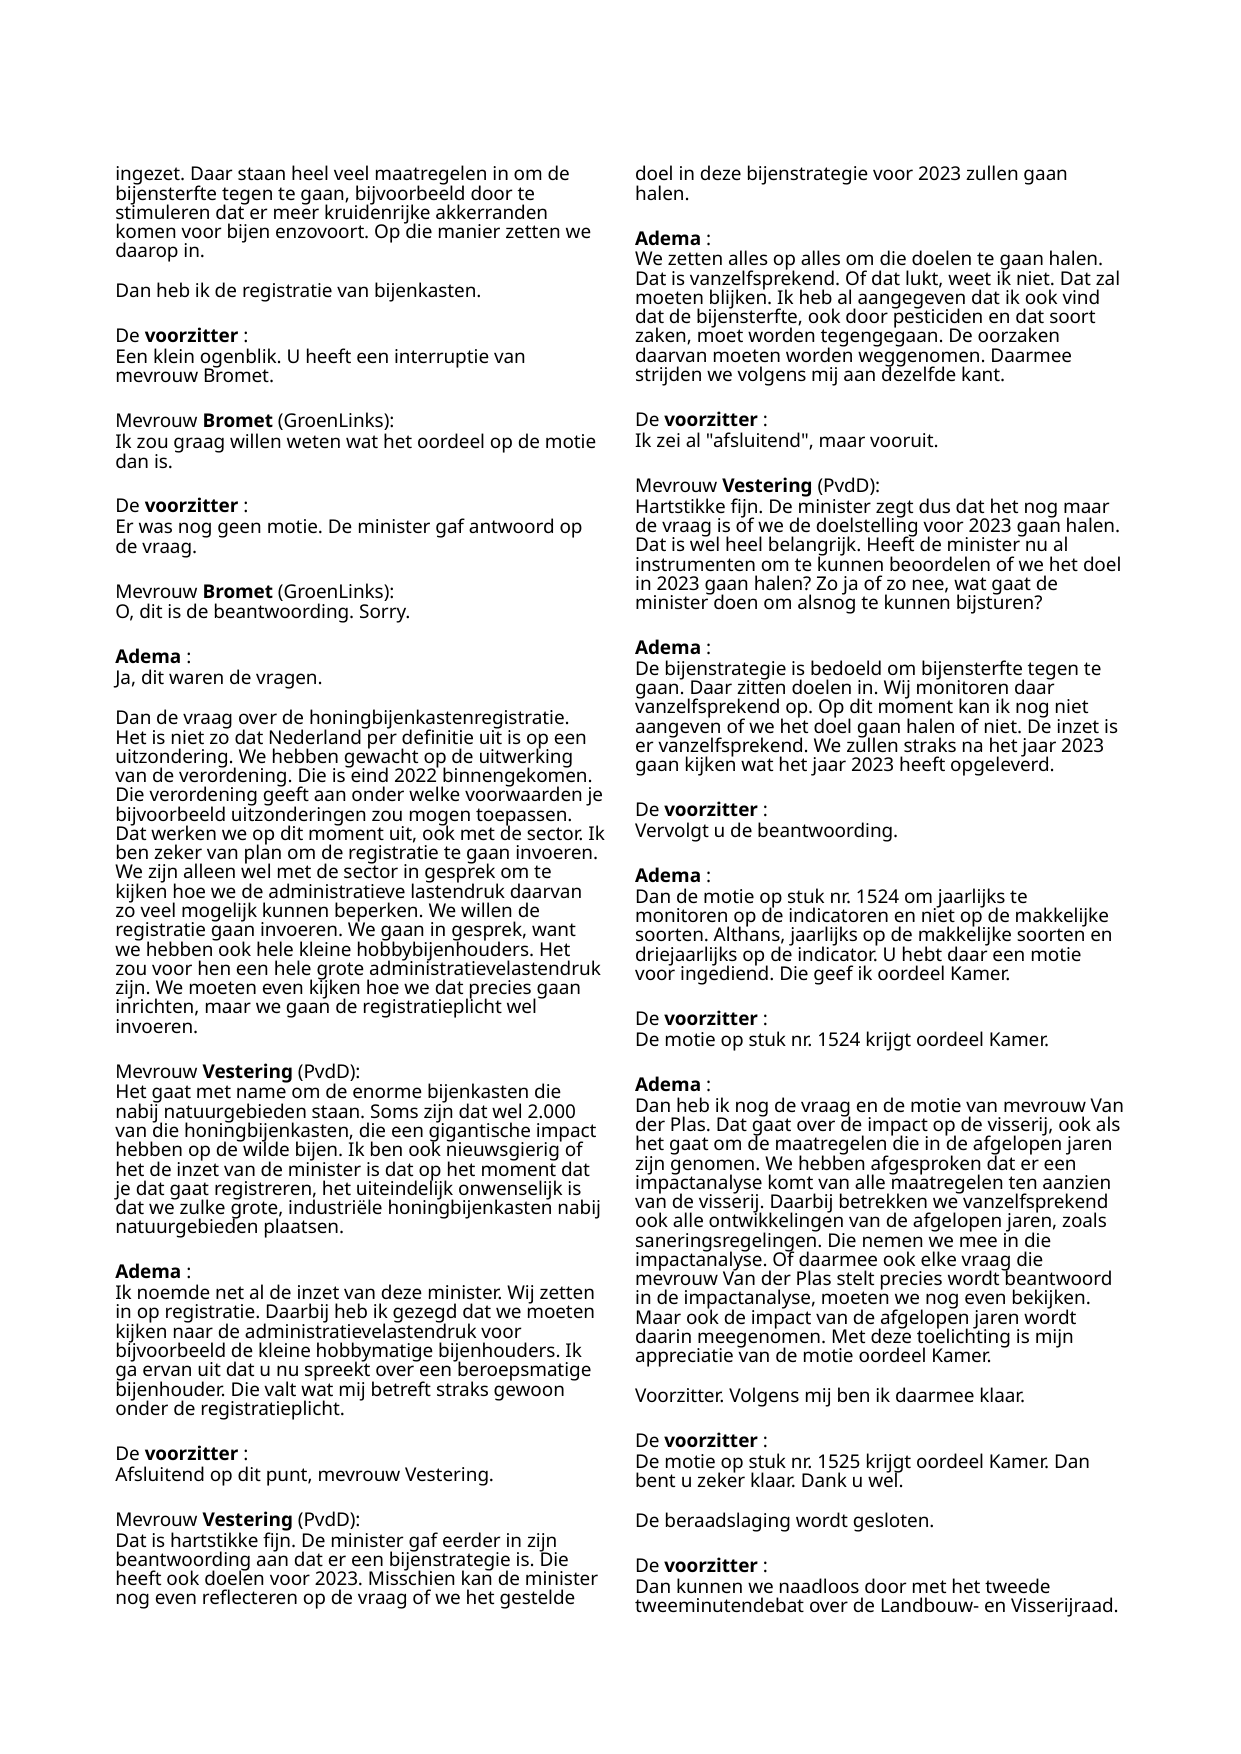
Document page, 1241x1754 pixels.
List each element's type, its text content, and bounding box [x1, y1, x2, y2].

text Adema : [635, 1071, 1125, 1097]
text De voorzitter : [115, 322, 605, 348]
text De voorzitter : [635, 1005, 1125, 1031]
text Hartstikke fijn. De minister zegt dus dat het nog maar de vraag is of we de doelstelling voor 2023 gaan halen. Dat is wel heel belangrijk. Heeft de minister nu al instrumenten om te kunnen beoordelen of we het doel in 2023 gaan halen? Zo ja of zo nee, wat gaat de minister doen om alsnog te kunnen bijsturen? [635, 498, 1125, 613]
text Vervolgt u de beantwoording. [635, 822, 1125, 841]
text Adema : [115, 644, 605, 669]
text Ik zei al "afsluitend", maar vooruit. [635, 432, 1125, 451]
text Dat is hartstikke fijn. De minister gaf eerder in zijn beantwoording aan dat er een bijenstrategie is. Die heeft ook doelen voor 2023. Misschien kan de minister nog even reflecteren op de vraag of we het gestelde [115, 1532, 605, 1609]
text De voorzitter : [635, 406, 1125, 432]
text O, dit is de beantwoording. Sorry. [115, 603, 605, 623]
text De bijenstrategie is bedoeld om bijensterfte tegen te gaan. Daar zitten doelen in. Wij monitoren daar vanzelfsprekend op. Op dit moment kan ik nog niet aangeven of we het doel gaan halen of niet. De inzet is er vanzelfsprekend. We zullen straks na het jaar 2023 gaan kijken wat het jaar 2023 heeft opgeleverd. [635, 660, 1125, 776]
text doel in deze bijenstrategie voor 2023 zullen gaan halen. [635, 165, 1125, 204]
text Het gaat met name om de enorme bijenkasten die nabij natuurgebieden staan. Soms zijn dat wel 2.000 van die honingbijenkasten, die een gigantische impact hebben op de wilde bijen. Ik ben ook nieuwsgierig of het de inzet van de minister is dat op het moment dat je dat gaat registreren, het uiteindelijk onwenselijk is dat we zulke grote, industriële honingbijenkasten nabij natuurgebieden plaatsen. [115, 1083, 605, 1238]
text Mevrouw Bromet (GroenLinks): [115, 408, 605, 433]
text De voorzitter : [635, 1427, 1125, 1453]
text Mevrouw Vestering (PvdD): [115, 1058, 605, 1083]
text De voorzitter : [635, 1552, 1125, 1578]
text Een klein ogenblik. U heeft een interruptie van mevrouw Bromet. [115, 348, 605, 387]
text Afsluitend op dit punt, mevrouw Vestering. [115, 1466, 605, 1485]
text Adema : [635, 634, 1125, 660]
text Dan de vraag over de honingbijenkastenregistratie. Het is niet zo dat Nederland per definitie uit is op een uitzondering. We hebben gewacht op de uitwerking van de verordening. Die is eind 2022 binnengekomen. Die verordening geeft aan onder welke voorwaarden je bijvoorbeeld uitzonderingen zou mogen toepassen. Dat werken we op dit moment uit, ook met de sector. Ik ben zeker van plan om de registratie te gaan invoeren. We zijn alleen wel met de sector in gesprek om te kijken hoe we de administratieve lastendruk daarvan zo veel mogelijk kunnen beperken. We willen de registratie gaan invoeren. We gaan in gesprek, want we hebben ook hele kleine hobbybijenhouders. Het zou voor hen een hele grote administratievelastendruk zijn. We moeten even kijken hoe we dat precies gaan inrichten, maar we gaan de registratieplicht wel invoeren. [115, 709, 605, 1037]
text ingezet. Daar staan heel veel maatregelen in om de bijensterfte tegen te gaan, bijvoorbeeld door te stimuleren dat er meer kruidenrijke akkerranden komen voor bijen enzovoort. Op die manier zetten we daarop in. [115, 165, 605, 262]
text Ik noemde net al de inzet van deze minister. Wij zetten in op registratie. Daarbij heb ik gezegd dat we moeten kijken naar de administratievelastendruk voor bijvoorbeeld de kleine hobbymatige bijenhouders. Ik ga ervan uit dat u nu spreekt over een beroepsmatige bijenhouder. Die valt wat mij betreft straks gewoon onder de registratieplicht. [115, 1284, 605, 1419]
text Mevrouw Vestering (PvdD): [115, 1506, 605, 1532]
text We zetten alles op alles om die doelen te gaan halen. Dat is vanzelfsprekend. Of dat lukt, weet ik niet. Dat zal moeten blijken. Ik heb al aangegeven dat ik ook vind dat de bijensterfte, ook door pesticiden en dat soort zaken, moet worden tegengegaan. De oorzaken daarvan moeten worden weggenomen. Daarmee strijden we volgens mij aan dezelfde kant. [635, 250, 1125, 385]
text Dan heb ik nog de vraag en de motie van mevrouw Van der Plas. Dat gaat over de impact op de visserij, ook als het gaat om de maatregelen die in de afgelopen jaren zijn genomen. We hebben afgesproken dat er een impactanalyse komt van alle maatregelen ten aanzien van de visserij. Daarbij betrekken we vanzelfsprekend ook alle ontwikkelingen van de afgelopen jaren, zoals saneringsregelingen. Die nemen we mee in die impactanalyse. Of daarmee ook elke vraag die mevrouw Van der Plas stelt precies wordt beantwoord in de impactanalyse, moeten we nog even bekijken. Maar ook de impact van de afgelopen jaren wordt daarin meegenomen. Met deze toelichting is mijn appreciatie van de motie oordeel Kamer. [635, 1097, 1125, 1366]
text De motie op stuk nr. 1525 krijgt oordeel Kamer. Dan bent u zeker klaar. Dank u wel. [635, 1453, 1125, 1492]
text Ik zou graag willen weten wat het oordeel op de motie dan is. [115, 433, 605, 472]
text Mevrouw Vestering (PvdD): [635, 472, 1125, 498]
text Ja, dit waren de vragen. [115, 669, 605, 689]
text De voorzitter : [115, 1440, 605, 1466]
text De motie op stuk nr. 1524 krijgt oordeel Kamer. [635, 1031, 1125, 1050]
text Adema : [635, 862, 1125, 888]
text Dan kunnen we naadloos door met het tweede tweeminutendebat over de Landbouw- en Visserijraad. [635, 1578, 1125, 1617]
text De beraadslaging wordt gesloten. [635, 1512, 1125, 1532]
text Mevrouw Bromet (GroenLinks): [115, 578, 605, 603]
text Dan de motie op stuk nr. 1524 om jaarlijks te monitoren op de indicatoren en niet op de makkelijke soorten. Althans, jaarlijks op de makkelijke soorten en driejaarlijks op de indicator. U hebt daar een motie voor ingediend. Die geef ik oordeel Kamer. [635, 888, 1125, 984]
text Voorzitter. Volgens mij ben ik daarmee klaar. [635, 1387, 1125, 1406]
text De voorzitter : [635, 796, 1125, 822]
text Dan heb ik de registratie van bijenkasten. [115, 282, 605, 302]
text Adema : [635, 225, 1125, 250]
text Er was nog geen motie. De minister gaf antwoord op de vraag. [115, 518, 605, 557]
text Adema : [115, 1258, 605, 1284]
text De voorzitter : [115, 493, 605, 518]
